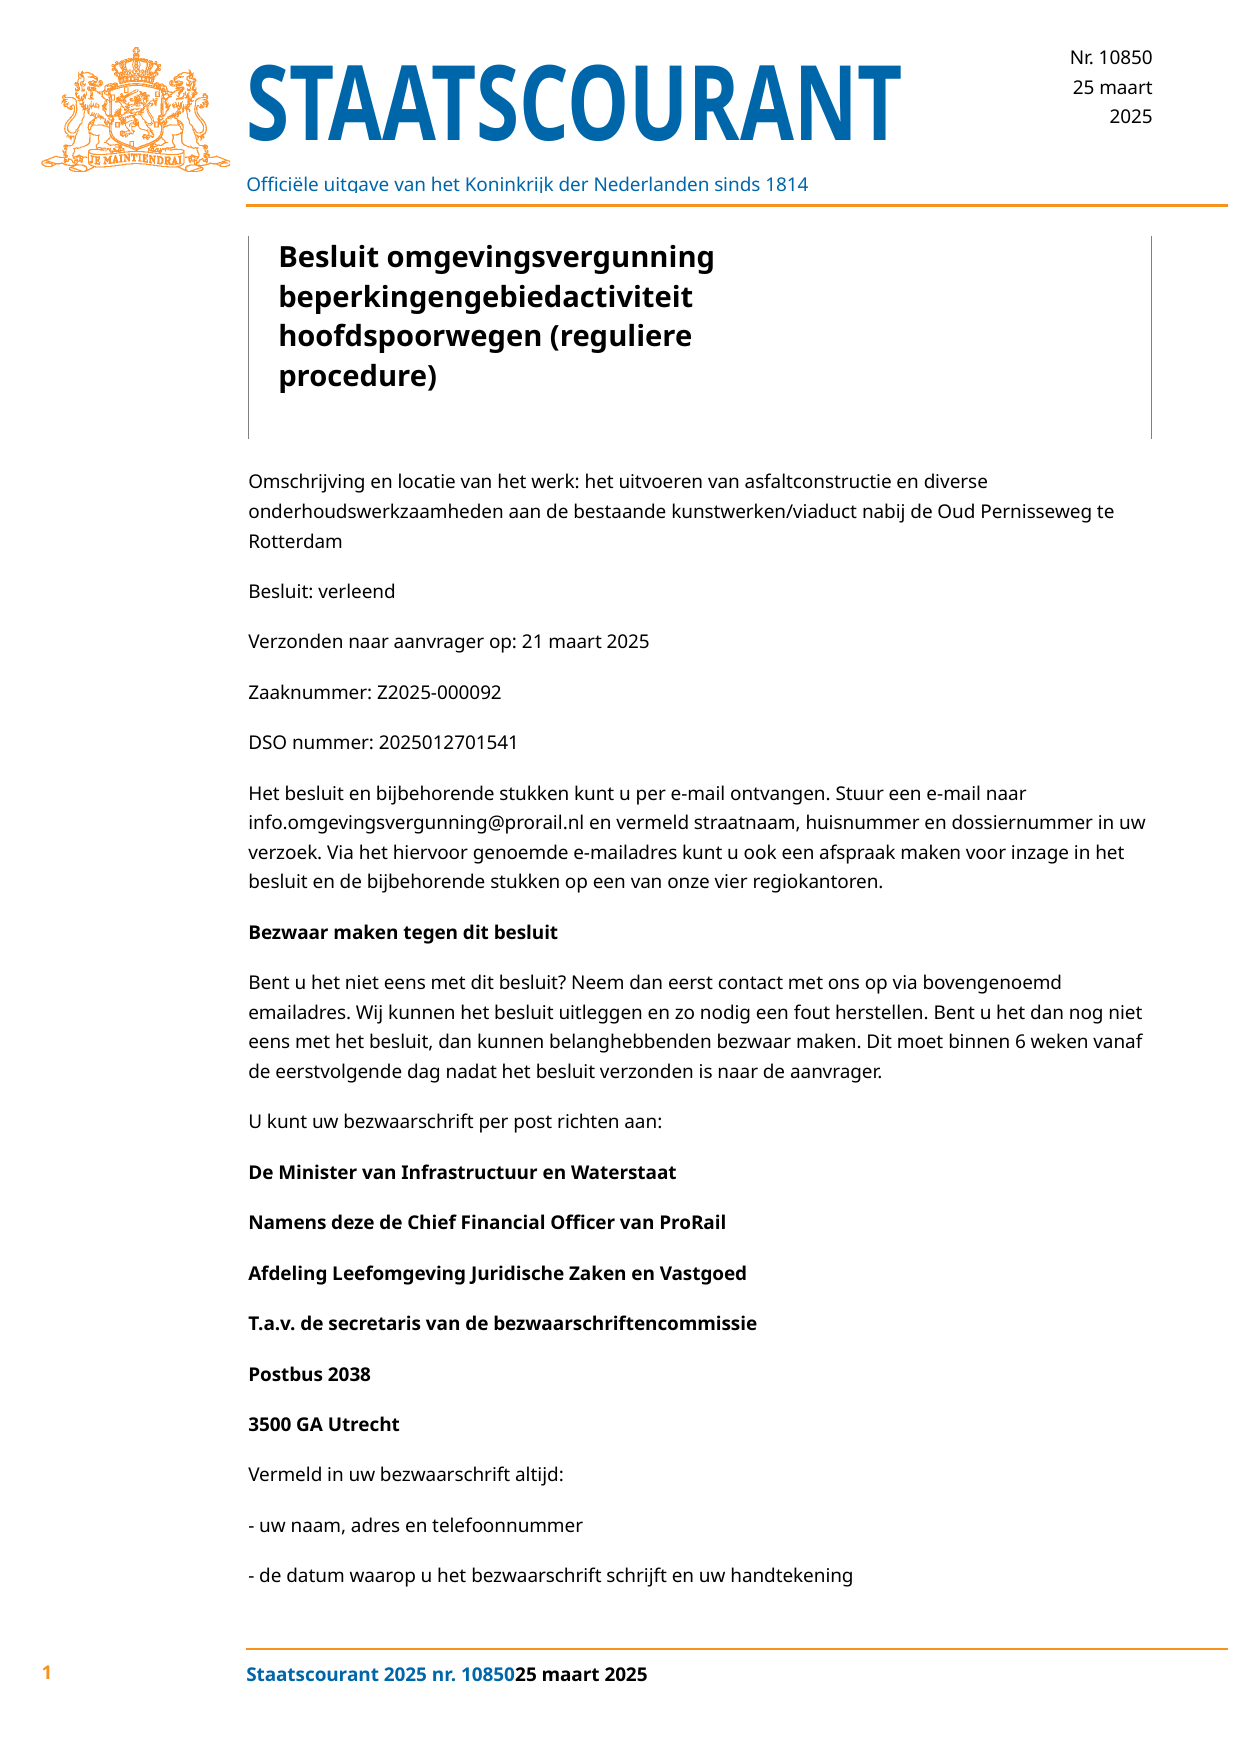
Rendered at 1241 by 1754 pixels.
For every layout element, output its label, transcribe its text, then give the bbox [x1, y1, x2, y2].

text Postbus 2038 [248, 1361, 1152, 1386]
table_header Besluit omgevingsvergunning beperkingengebiedactiviteit hoofdspoorwegen (reguliere procedure) [249, 236, 850, 439]
text U kunt uw bezwaarschrift per post richten aan: [248, 1109, 1152, 1134]
text Bezwaar maken tegen dit besluit [248, 919, 1152, 945]
text Bent u het niet eens met dit besluit? Neem dan eerst contact met ons op via bovengenoemd emailadres. Wij kunnen het besluit uitleggen en zo nodig een fout herstellen. Bent u het dan nog niet eens met het besluit, dan kunnen belanghebbenden bezwaar maken. Dit moet binnen 6 weken vanaf de eerstvolgende dag nadat het besluit verzonden is naar de aanvrager. [248, 969, 1152, 1084]
text De Minister van Infrastructuur en Waterstaat [248, 1159, 1152, 1185]
text Namens deze de Chief Financial Officer van ProRail [248, 1209, 1152, 1235]
table_header [1090, 236, 1151, 413]
text - uw naam, adres en telefoonnummer [248, 1512, 1152, 1538]
text Zaaknummer: Z2025-000092 [248, 679, 1152, 705]
text - de datum waarop u het bezwaarschrift schrijft en uw handtekening [248, 1562, 1152, 1588]
table_header [850, 414, 1151, 439]
text Het besluit en bijbehorende stukken kunt u per e-mail ontvangen. Stuur een e-mail naar info.omgevingsvergunning@prorail.nl en vermeld straatnaam, huisnummer en dossiernummer in uw verzoek. Via het hiervoor genoemde e-mailadres kunt u ook een afspraak maken voor inzage in het besluit en de bijbehorende stukken op een van onze vier regiokantoren. [248, 780, 1152, 894]
text 3500 GA Utrecht [248, 1411, 1152, 1437]
picture [912, 236, 1090, 414]
text DSO nummer: 2025012701541 [248, 729, 1152, 755]
picture [41, 47, 231, 172]
text Afdeling Leefomgeving Juridische Zaken en Vastgoed [248, 1260, 1152, 1286]
text T.a.v. de secretaris van de bezwaarschriftencommissie [248, 1310, 1152, 1336]
text Vermeld in uw bezwaarschrift altijd: [248, 1462, 1152, 1487]
text Verzonden naar aanvrager op: 21 maart 2025 [248, 629, 1152, 654]
text Besluit: verleend [248, 578, 1152, 604]
table_header [850, 236, 912, 413]
text Omschrijving en locatie van het werk: het uitvoeren van asfaltconstructie en diverse onderhoudswerkzaamheden aan de bestaande kunstwerken/viaduct nabij de Oud Pernisseweg te Rotterdam [248, 469, 1152, 553]
